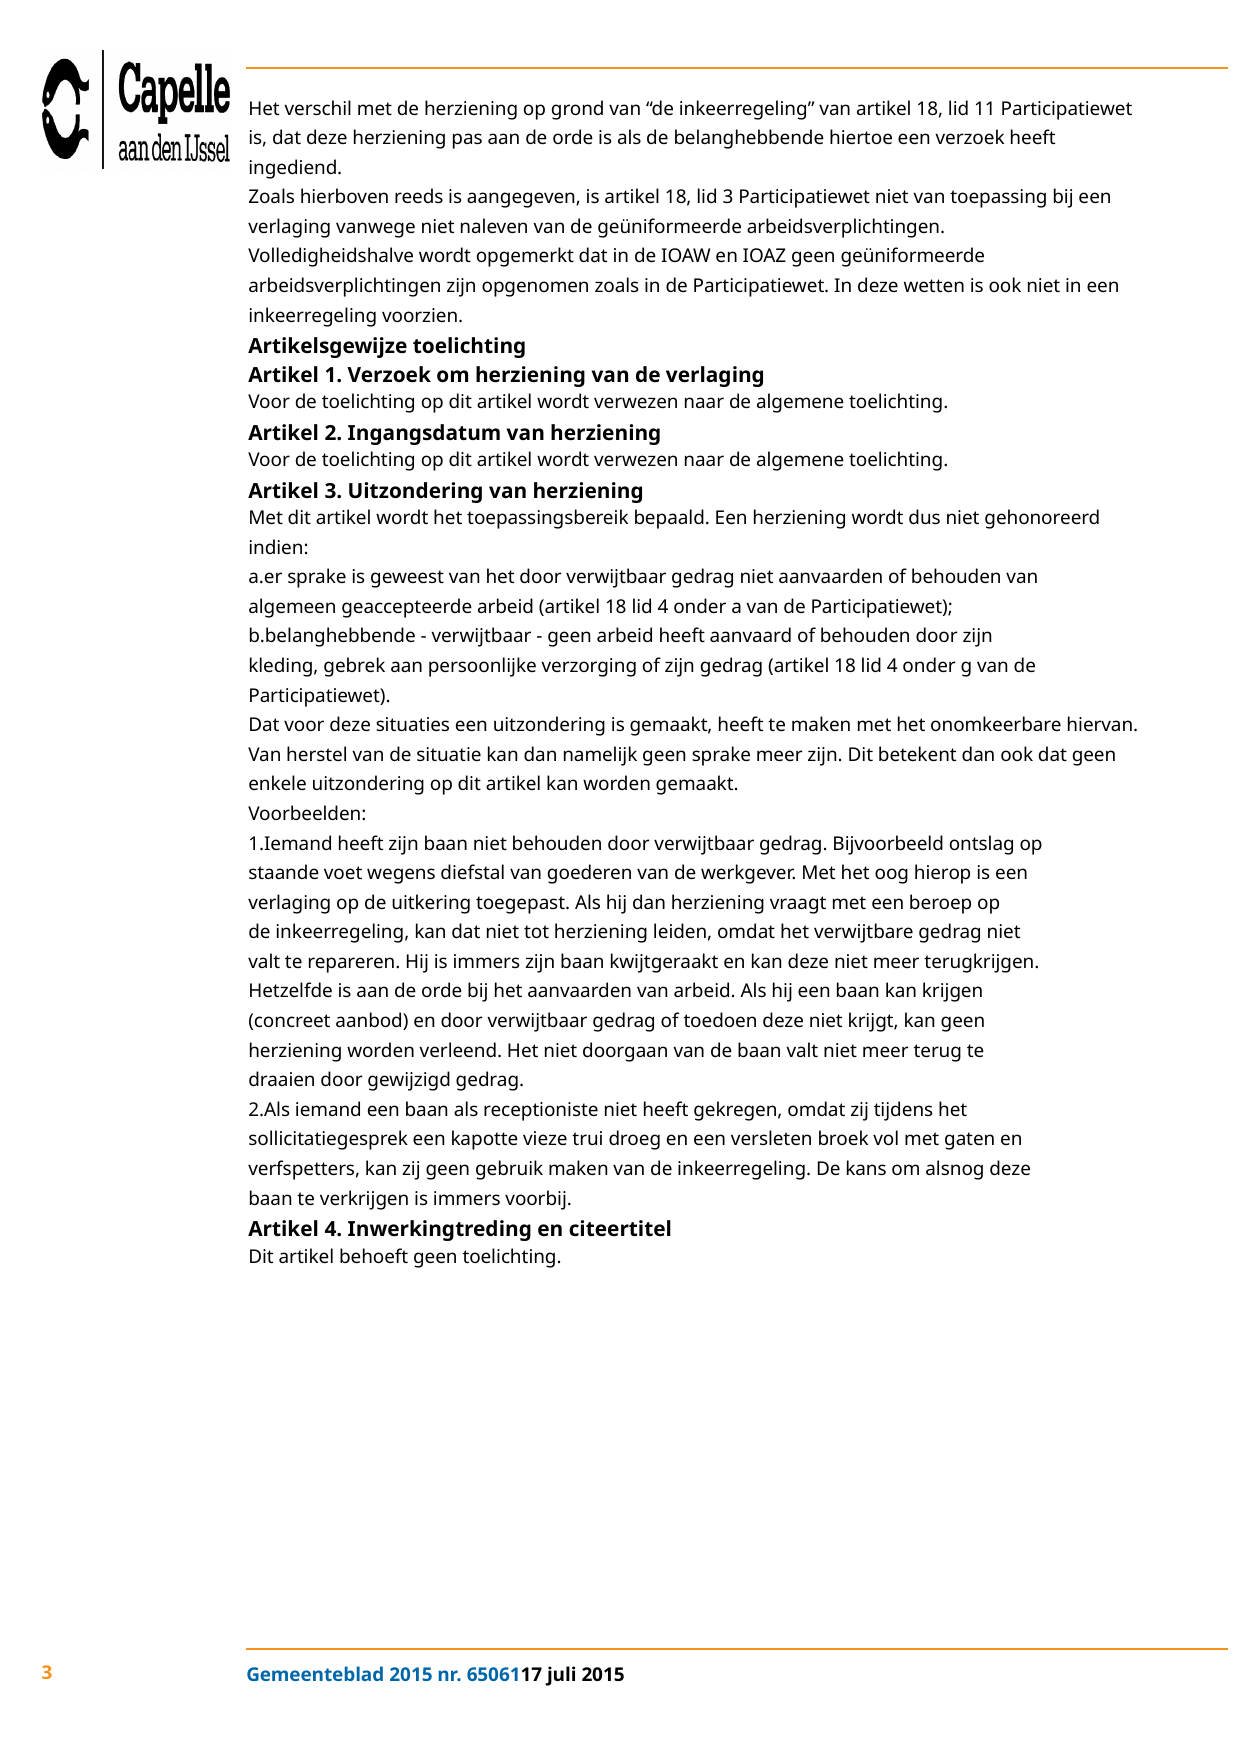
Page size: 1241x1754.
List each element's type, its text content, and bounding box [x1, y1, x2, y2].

picture [41, 47, 231, 172]
text Artikel 3. Uitzondering van herziening [248, 476, 1152, 504]
text 2.Als iemand een baan als receptioniste niet heeft gekregen, omdat zij tijdens het [248, 1096, 1152, 1122]
text Voor de toelichting op dit artikel wordt verwezen naar de algemene toelichting. [248, 388, 1152, 414]
text Artikel 1. Verzoek om herziening van de verlaging [248, 360, 1152, 388]
text draaien door gewijzigd gedrag. [248, 1066, 1152, 1092]
text Artikel 4. Inwerkingtreding en citeertitel [248, 1214, 1152, 1243]
text de inkeerregeling, kan dat niet tot herziening leiden, omdat het verwijtbare gedrag niet [248, 918, 1152, 944]
text a.er sprake is geweest van het door verwijtbaar gedrag niet aanvaarden of behouden van [248, 563, 1152, 589]
text Participatiewet). [248, 682, 1152, 708]
text baan te verkrijgen is immers voorbij. [248, 1185, 1152, 1211]
text (concreet aanbod) en door verwijtbaar gedrag of toedoen deze niet krijgt, kan geen [248, 1007, 1152, 1033]
text Artikel 2. Ingangsdatum van herziening [248, 418, 1152, 446]
text valt te repareren. Hij is immers zijn baan kwijtgeraakt en kan deze niet meer terugkrijgen. [248, 948, 1152, 974]
text sollicitatiegesprek een kapotte vieze trui droeg en een versleten broek vol met gaten en [248, 1126, 1152, 1151]
text Dit artikel behoeft geen toelichting. [248, 1243, 1152, 1268]
text Dat voor deze situaties een uitzondering is gemaakt, heeft te maken met het onomkeerbare hiervan. Van herstel van de situatie kan dan namelijk geen sprake meer zijn. Dit betekent dan ook dat geen enkele uitzondering op dit artikel kan worden gemaakt. [248, 711, 1152, 796]
text Zoals hierboven reeds is aangegeven, is artikel 18, lid 3 Participatiewet niet van toepassing bij een verlaging vanwege niet naleven van de geüniformeerde arbeidsverplichtingen. [248, 183, 1152, 239]
text 1.Iemand heeft zijn baan niet behouden door verwijtbaar gedrag. Bijvoorbeeld ontslag op [248, 830, 1152, 856]
text Artikelsgewijze toelichting [248, 331, 1152, 360]
text kleding, gebrek aan persoonlijke verzorging of zijn gedrag (artikel 18 lid 4 onder g van de [248, 652, 1152, 678]
text Met dit artikel wordt het toepassingsbereik bepaald. Een herziening wordt dus niet gehonoreerd indien: [248, 504, 1152, 560]
text algemeen geaccepteerde arbeid (artikel 18 lid 4 onder a van de Participatiewet); [248, 593, 1152, 619]
text Hetzelfde is aan de orde bij het aanvaarden van arbeid. Als hij een baan kan krijgen [248, 978, 1152, 1003]
text staande voet wegens diefstal van goederen van de werkgever. Met het oog hierop is een [248, 859, 1152, 885]
text verfspetters, kan zij geen gebruik maken van de inkeerregeling. De kans om alsnog deze [248, 1155, 1152, 1181]
text b.belanghebbende - verwijtbaar - geen arbeid heeft aanvaard of behouden door zijn [248, 623, 1152, 648]
text Voorbeelden: [248, 800, 1152, 826]
text verlaging op de uitkering toegepast. Als hij dan herziening vraagt met een beroep op [248, 889, 1152, 915]
text herziening worden verleend. Het niet doorgaan van de baan valt niet meer terug te [248, 1037, 1152, 1063]
text Het verschil met de herziening op grond van “de inkeerregeling” van artikel 18, lid 11 Participatiewet is, dat deze herziening pas aan de orde is als de belanghebbende hiertoe een verzoek heeft ingediend. [248, 95, 1152, 180]
text Volledigheidshalve wordt opgemerkt dat in de IOAW en IOAZ geen geüniformeerde arbeidsverplichtingen zijn opgenomen zoals in de Participatiewet. In deze wetten is ook niet in een inkeerregeling voorzien. [248, 243, 1152, 328]
text Voor de toelichting op dit artikel wordt verwezen naar de algemene toelichting. [248, 446, 1152, 472]
